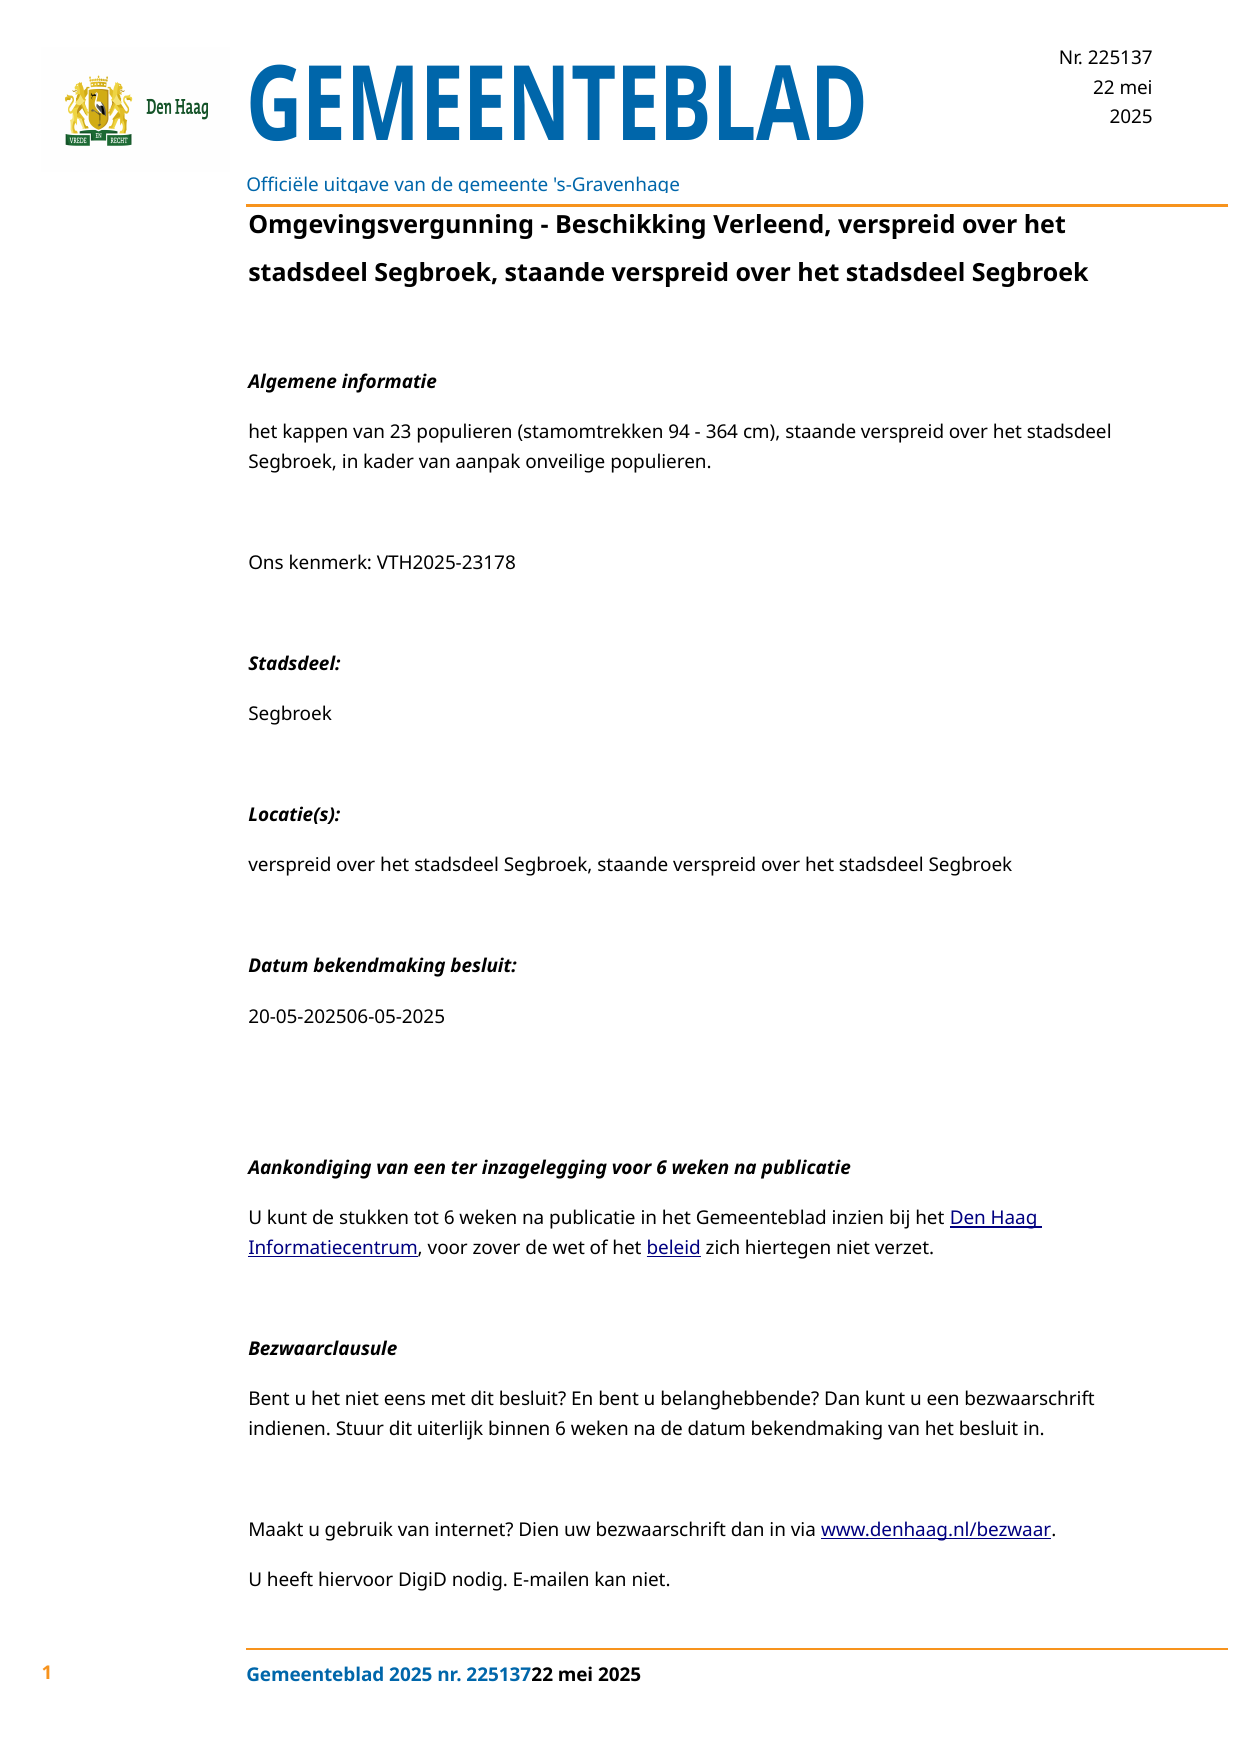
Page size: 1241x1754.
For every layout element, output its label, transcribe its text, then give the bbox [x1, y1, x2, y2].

picture [41, 47, 231, 172]
text 20-05-202506-05-2025 [248, 1003, 1152, 1029]
text Maakt u gebruik van internet? Dien uw bezwaarschrift dan in via www.denhaag.nl/bezwaar. [248, 1516, 1152, 1542]
text Stadsdeel: [248, 650, 1152, 676]
text verspreid over het stadsdeel Segbroek, staande verspreid over het stadsdeel Segbroek [248, 852, 1152, 877]
text U heeft hiervoor DigiD nodig. E-mailen kan niet. [248, 1566, 1152, 1592]
text Locatie(s): [248, 801, 1152, 827]
text Bent u het niet eens met dit besluit? En bent u belanghebbende? Dan kunt u een bezwaarschrift indienen. Stuur dit uiterlijk binnen 6 weken na de datum bekendmaking van het besluit in. [248, 1385, 1152, 1441]
text Algemene informatie [248, 368, 1152, 394]
text Aankondiging van een ter inzagelegging voor 6 weken na publicatie [248, 1154, 1152, 1180]
text Bezwaarclausule [248, 1335, 1152, 1361]
text het kappen van 23 populieren (stamomtrekken 94 - 364 cm), staande verspreid over het stadsdeel Segbroek, in kader van aanpak onveilige populieren. [248, 419, 1152, 474]
text Segbroek [248, 700, 1152, 726]
text Omgevingsvergunning - Beschikking Verleend, verspreid over het stadsdeel Segbroek, staande verspreid over het stadsdeel Segbroek [248, 207, 1152, 288]
text Ons kenmerk: VTH2025-23178 [248, 549, 1152, 575]
text U kunt de stukken tot 6 weken na publicatie in het Gemeenteblad inzien bij het Den Haag Informatiecentrum, voor zover de wet of het beleid zich hiertegen niet verzet. [248, 1204, 1152, 1260]
text Datum bekendmaking besluit: [248, 952, 1152, 978]
